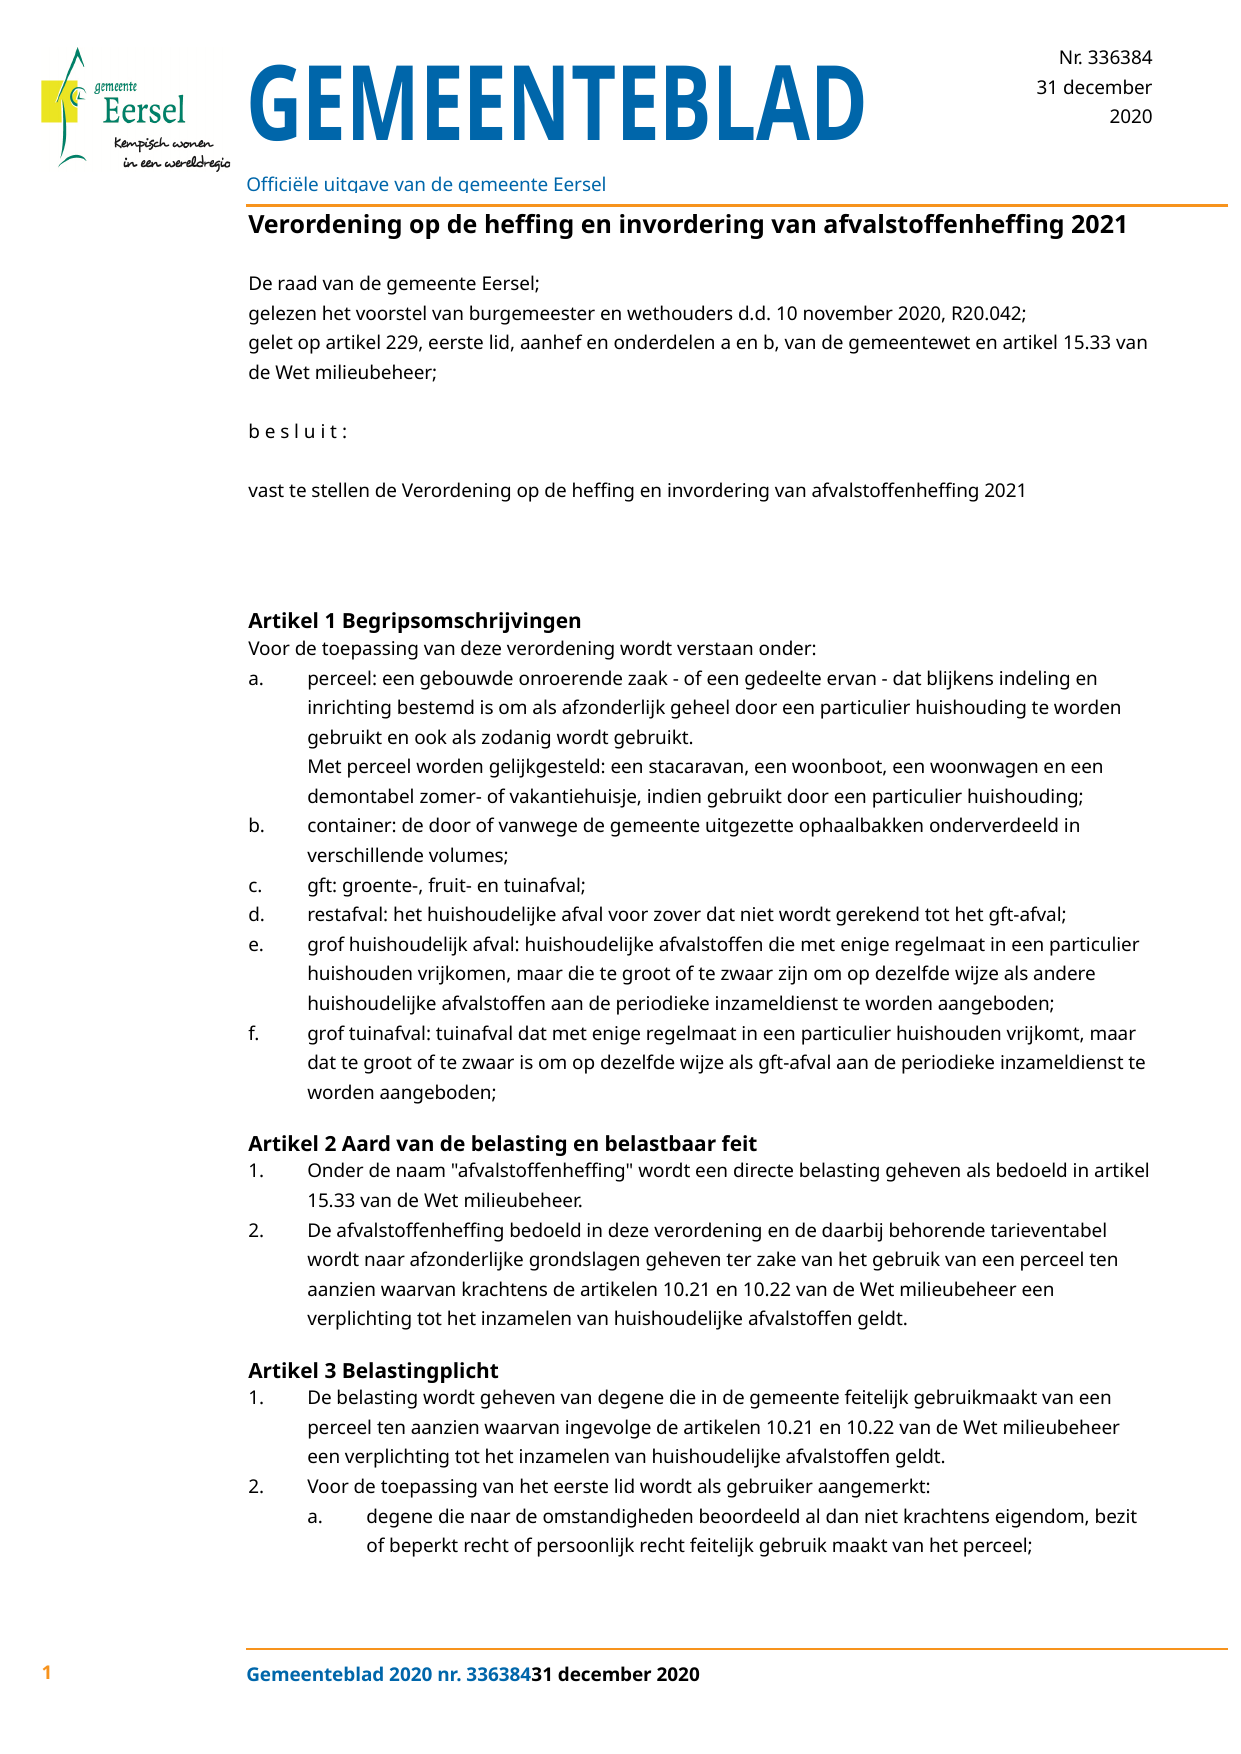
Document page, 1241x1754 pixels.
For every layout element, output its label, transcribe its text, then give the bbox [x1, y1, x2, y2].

text Verordening op de heffing en invordering van afvalstoffenheffing 2021 [248, 207, 1152, 241]
list degene die naar de omstandigheden beoordeeld al dan niet krachtens eigendom, bezit of beperkt recht of persoonlijk recht feitelijk gebruik maakt van het perceel; [307, 1503, 1152, 1558]
text Artikel 1 Begripsomschrijvingen [248, 607, 1152, 635]
text Artikel 3 Belastingplicht [248, 1356, 1152, 1384]
list Onder de naam "afvalstoffenheffing" wordt een directe belasting geheven als bedoeld in artikel 15.33 van de Wet milieubeheer. [248, 1158, 1152, 1213]
list gft: groente-, fruit- en tuinafval; [248, 872, 1152, 897]
text b e s l u i t : [248, 418, 1152, 444]
list perceel: een gebouwde onroerende zaak - of een gedeelte ervan - dat blijkens indeling en inrichting bestemd is om als afzonderlijk geheel door een particulier huishouding te worden gebruikt en ook als zodanig wordt gebruikt. [248, 665, 1152, 749]
text Artikel 2 Aard van de belasting en belastbaar feit [248, 1129, 1152, 1158]
picture [41, 47, 231, 172]
list De belasting wordt geheven van degene die in de gemeente feitelijk gebruikmaakt van een perceel ten aanzien waarvan ingevolge de artikelen 10.21 en 10.22 van de Wet milieubeheer een verplichting tot het inzamelen van huishoudelijke afvalstoffen geldt. [248, 1384, 1152, 1469]
list De afvalstoffenheffing bedoeld in deze verordening en de daarbij behorende tarieventabel wordt naar afzonderlijke grondslagen geheven ter zake van het gebruik van een perceel ten aanzien waarvan krachtens de artikelen 10.21 en 10.22 van de Wet milieubeheer een verplichting tot het inzamelen van huishoudelijke afvalstoffen geldt. [248, 1217, 1152, 1331]
text gelet op artikel 229, eerste lid, aanhef en onderdelen a en b, van de gemeentewet en artikel 15.33 van de Wet milieubeheer; [248, 329, 1152, 385]
list grof tuinafval: tuinafval dat met enige regelmaat in een particulier huishouden vrijkomt, maar dat te groot of te zwaar is om op dezelfde wijze als gft-afval aan de periodieke inzameldienst te worden aangeboden; [248, 1020, 1152, 1104]
text gelezen het voorstel van burgemeester en wethouders d.d. 10 november 2020, R20.042; [248, 300, 1152, 326]
list restafval: het huishoudelijke afval voor zover dat niet wordt gerekend tot het gft-afval; [248, 901, 1152, 927]
text De raad van de gemeente Eersel; [248, 270, 1152, 296]
list Met perceel worden gelijkgesteld: een stacaravan, een woonboot, een woonwagen en een demontabel zomer- of vakantiehuisje, indien gebruikt door een particulier huishouding; [248, 753, 1152, 809]
text Voor de toepassing van deze verordening wordt verstaan onder: [248, 635, 1152, 661]
list grof huishoudelijk afval: huishoudelijke afvalstoffen die met enige regelmaat in een particulier huishouden vrijkomen, maar die te groot of te zwaar zijn om op dezelfde wijze als andere huishoudelijke afvalstoffen aan de periodieke inzameldienst te worden aangeboden; [248, 931, 1152, 1016]
text vast te stellen de Verordening op de heffing en invordering van afvalstoffenheffing 2021 [248, 477, 1152, 503]
list container: de door of vanwege de gemeente uitgezette ophaalbakken onderverdeeld in verschillende volumes; [248, 813, 1152, 868]
list Voor de toepassing van het eerste lid wordt als gebruiker aangemerkt: [248, 1473, 1152, 1499]
